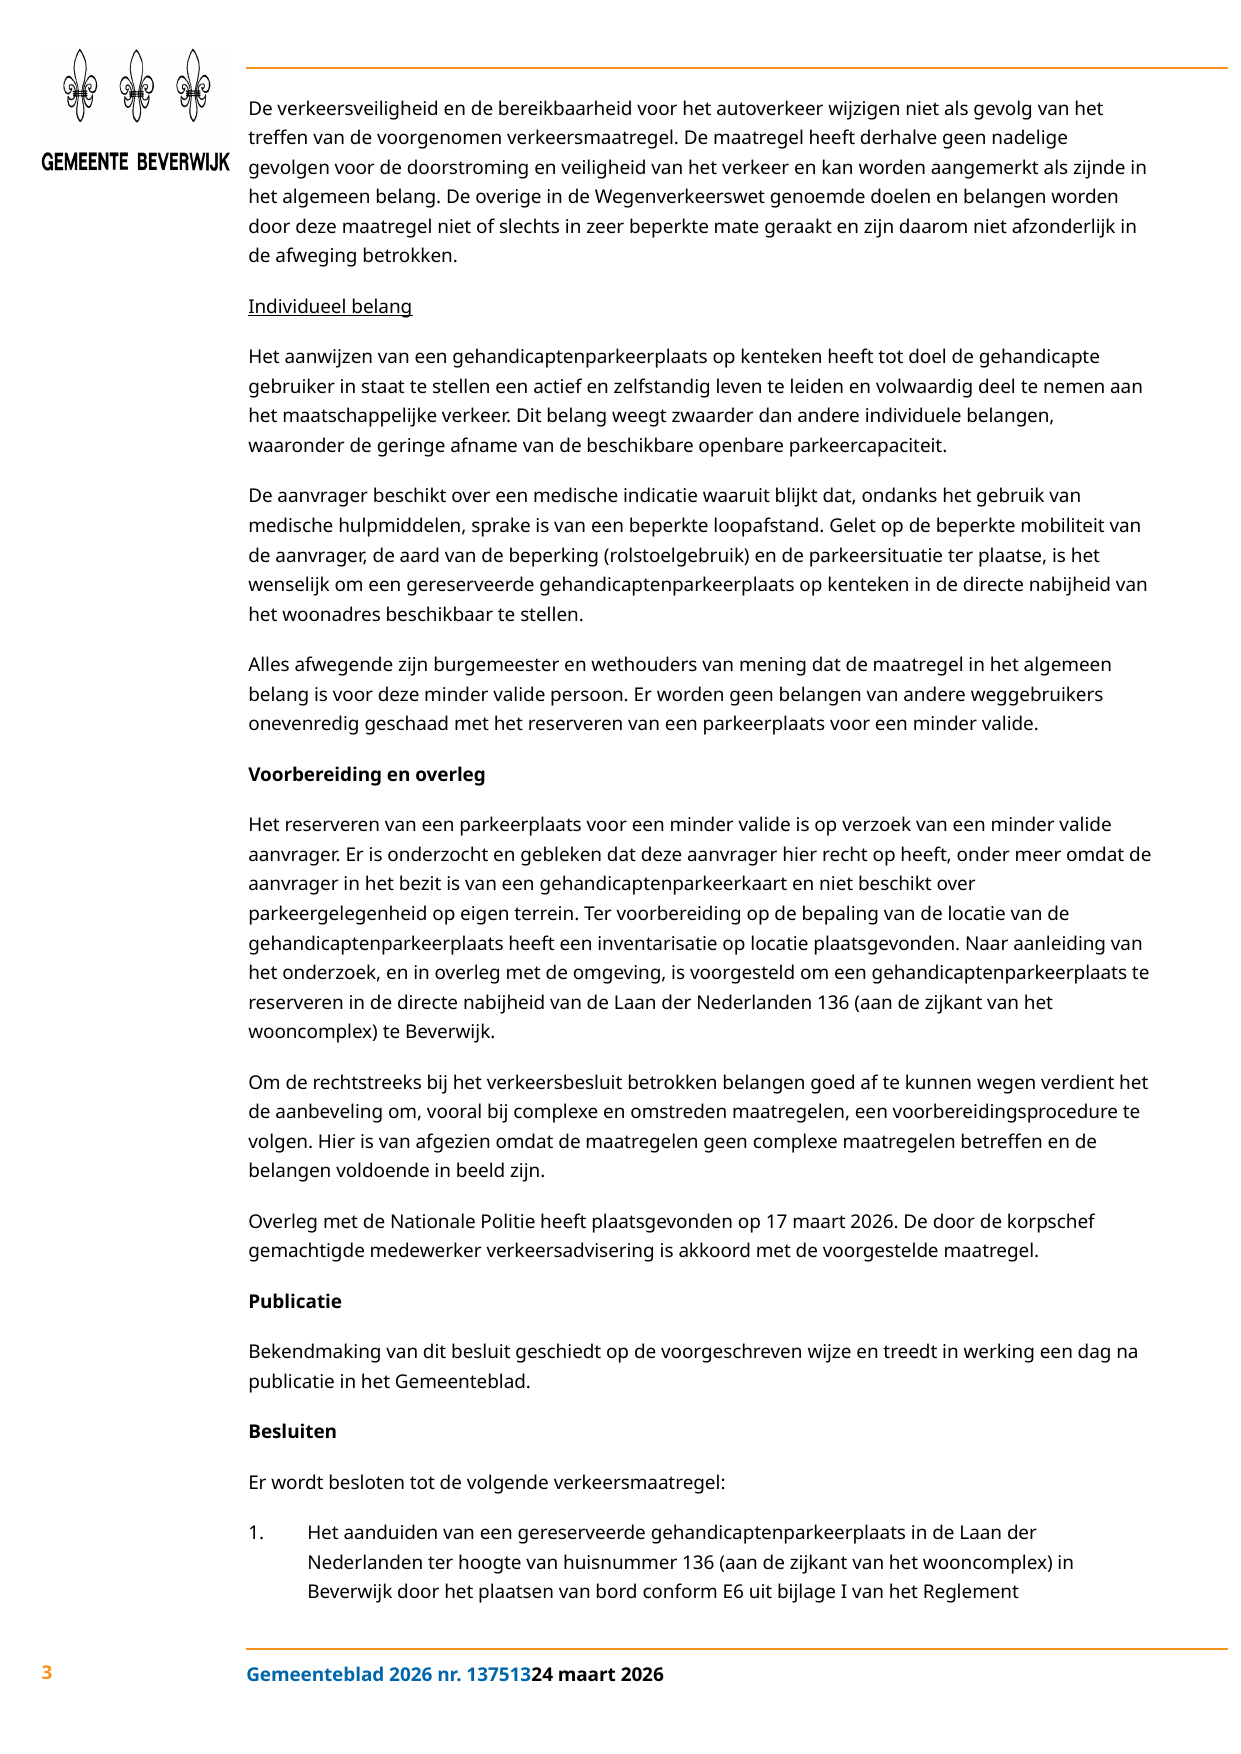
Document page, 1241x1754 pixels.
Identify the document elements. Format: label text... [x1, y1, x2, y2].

text De aanvrager beschikt over een medische indicatie waaruit blijkt dat, ondanks het gebruik van medische hulpmiddelen, sprake is van een beperkte loopafstand. Gelet op de beperkte mobiliteit van de aanvrager, de aard van de beperking (rolstoelgebruik) en de parkeersituatie ter plaatse, is het wenselijk om een gereserveerde gehandicaptenparkeerplaats op kenteken in de directe nabijheid van het woonadres beschikbaar te stellen. [248, 483, 1152, 627]
text Om de rechtstreeks bij het verkeersbesluit betrokken belangen goed af te kunnen wegen verdient het de aanbeveling om, vooral bij complexe en omstreden maatregelen, een voorbereidingsprocedure te volgen. Hier is van afgezien omdat de maatregelen geen complexe maatregelen betreffen en de belangen voldoende in beeld zijn. [248, 1069, 1152, 1183]
list Het aanduiden van een gereserveerde gehandicaptenparkeerplaats in de Laan der Nederlanden ter hoogte van huisnummer 136 (aan de zijkant van het wooncomplex) in Beverwijk door het plaatsen van bord conform E6 uit bijlage I van het Reglement [248, 1519, 1152, 1604]
text Het aanwijzen van een gehandicaptenparkeerplaats op kenteken heeft tot doel de gehandicapte gebruiker in staat te stellen een actief en zelfstandig leven te leiden en volwaardig deel te nemen aan het maatschappelijke verkeer. Dit belang weegt zwaarder dan andere individuele belangen, waaronder de geringe afname van de beschikbare openbare parkeercapaciteit. [248, 343, 1152, 458]
text Er wordt besloten tot de volgende verkeersmaatregel: [248, 1469, 1152, 1495]
text Bekendmaking van dit besluit geschiedt op de voorgeschreven wijze en treedt in werking een dag na publicatie in het Gemeenteblad. [248, 1338, 1152, 1394]
text Individueel belang [248, 293, 1152, 319]
text Voorbereiding en overleg [248, 761, 1152, 787]
text Alles afwegende zijn burgemeester en wethouders van mening dat de maatregel in het algemeen belang is voor deze minder valide persoon. Er worden geen belangen van andere weggebruikers onevenredig geschaad met het reserveren van een parkeerplaats voor een minder valide. [248, 651, 1152, 736]
text Overleg met de Nationale Politie heeft plaatsgevonden op 17 maart 2026. De door de korpschef gemachtigde medewerker verkeersadvisering is akkoord met de voorgestelde maatregel. [248, 1208, 1152, 1263]
text Het reserveren van een parkeerplaats voor een minder valide is op verzoek van een minder valide aanvrager. Er is onderzocht en gebleken dat deze aanvrager hier recht op heeft, onder meer omdat de aanvrager in het bezit is van een gehandicaptenparkeerkaart en niet beschikt over parkeergelegenheid op eigen terrein. Ter voorbereiding op de bepaling van de locatie van de gehandicaptenparkeerplaats heeft een inventarisatie op locatie plaatsgevonden. Naar aanleiding van het onderzoek, en in overleg met de omgeving, is voorgesteld om een gehandicaptenparkeerplaats te reserveren in de directe nabijheid van de Laan der Nederlanden 136 (aan de zijkant van het wooncomplex) te Beverwijk. [248, 811, 1152, 1044]
text Publicatie [248, 1288, 1152, 1314]
text Besluiten [248, 1418, 1152, 1444]
picture [41, 47, 231, 172]
text De verkeersveiligheid en de bereikbaarheid voor het autoverkeer wijzigen niet als gevolg van het treffen van de voorgenomen verkeersmaatregel. De maatregel heeft derhalve geen nadelige gevolgen voor de doorstroming en veiligheid van het verkeer en kan worden aangemerkt als zijnde in het algemeen belang. De overige in de Wegenverkeerswet genoemde doelen en belangen worden door deze maatregel niet of slechts in zeer beperkte mate geraakt en zijn daarom niet afzonderlijk in de afweging betrokken. [248, 95, 1152, 268]
